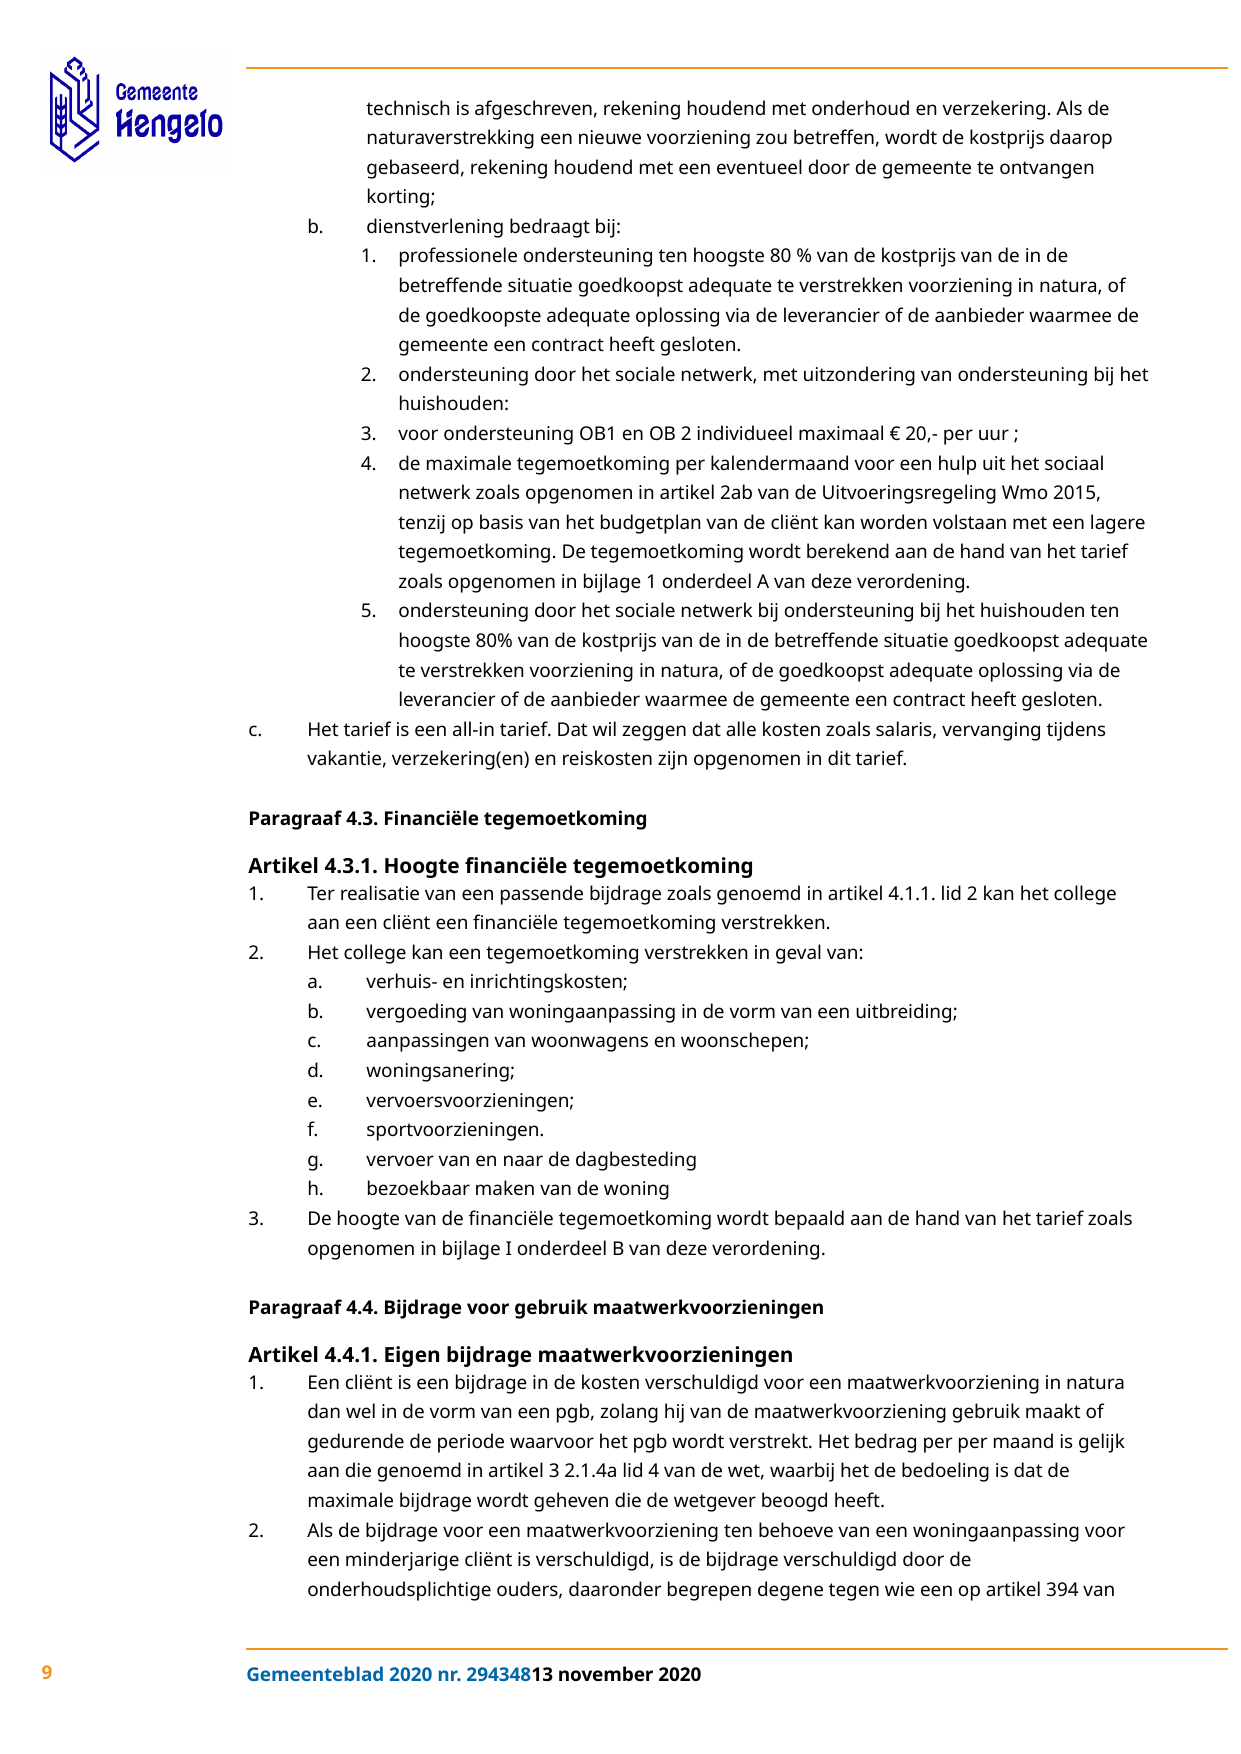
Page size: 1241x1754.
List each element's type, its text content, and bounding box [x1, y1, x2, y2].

list technisch is afgeschreven, rekening houdend met onderhoud en verzekering. Als de naturaverstrekking een nieuwe voorziening zou betreffen, wordt de kostprijs daarop gebaseerd, rekening houdend met een eventueel door de gemeente te ontvangen korting; [307, 95, 1152, 209]
list voor ondersteuning OB1 en OB 2 individueel maximaal € 20,- per uur ; [361, 420, 1152, 446]
list vervoer van en naar de dagbesteding [307, 1146, 1152, 1172]
list sportvoorzieningen. [307, 1116, 1152, 1142]
text Artikel 4.4.1. Eigen bijdrage maatwerkvoorzieningen [248, 1341, 1152, 1369]
list vergoeding van woningaanpassing in de vorm van een uitbreiding; [307, 998, 1152, 1024]
text Artikel 4.3.1. Hoogte financiële tegemoetkoming [248, 851, 1152, 880]
text Paragraaf 4.4. Bijdrage voor gebruik maatwerkvoorzieningen [248, 1294, 1152, 1320]
list dienstverlening bedraagt bij: [307, 213, 1152, 239]
list Een cliënt is een bijdrage in de kosten verschuldigd voor een maatwerkvoorziening in natura dan wel in de vorm van een pgb, zolang hij van de maatwerkvoorziening gebruik maakt of gedurende de periode waarvoor het pgb wordt verstrekt. Het bedrag per per maand is gelijk aan die genoemd in artikel 3 2.1.4a lid 4 van de wet, waarbij het de bedoeling is dat de maximale bijdrage wordt geheven die de wetgever beoogd heeft. [248, 1369, 1152, 1513]
list Het tarief is een all-in tarief. Dat wil zeggen dat alle kosten zoals salaris, vervanging tijdens vakantie, verzekering(en) en reiskosten zijn opgenomen in dit tarief. [248, 716, 1152, 771]
list ondersteuning door het sociale netwerk, met uitzondering van ondersteuning bij het huishouden: [361, 361, 1152, 416]
list professionele ondersteuning ten hoogste 80 % van de kostprijs van de in de betreffende situatie goedkoopst adequate te verstrekken voorziening in natura, of de goedkoopste adequate oplossing via de leverancier of de aanbieder waarmee de gemeente een contract heeft gesloten. [361, 243, 1152, 357]
list verhuis- en inrichtingskosten; [307, 968, 1152, 994]
list aanpassingen van woonwagens en woonschepen; [307, 1028, 1152, 1053]
list de maximale tegemoetkoming per kalendermaand voor een hulp uit het sociaal netwerk zoals opgenomen in artikel 2ab van de Uitvoeringsregeling Wmo 2015, tenzij op basis van het budgetplan van de cliënt kan worden volstaan met een lagere tegemoetkoming. De tegemoetkoming wordt berekend aan de hand van het tarief zoals opgenomen in bijlage 1 onderdeel A van deze verordening. [361, 450, 1152, 594]
list vervoersvoorzieningen; [307, 1087, 1152, 1113]
text Paragraaf 4.3. Financiële tegemoetkoming [248, 805, 1152, 831]
list Het college kan een tegemoetkoming verstrekken in geval van: [248, 939, 1152, 965]
list ondersteuning door het sociale netwerk bij ondersteuning bij het huishouden ten hoogste 80% van de kostprijs van de in de betreffende situatie goedkoopst adequate te verstrekken voorziening in natura, of de goedkoopst adequate oplossing via de leverancier of de aanbieder waarmee de gemeente een contract heeft gesloten. [361, 598, 1152, 712]
list bezoekbaar maken van de woning [307, 1176, 1152, 1201]
list Ter realisatie van een passende bijdrage zoals genoemd in artikel 4.1.1. lid 2 kan het college aan een cliënt een financiële tegemoetkoming verstrekken. [248, 880, 1152, 935]
list Als de bijdrage voor een maatwerkvoorziening ten behoeve van een woningaanpassing voor een minderjarige cliënt is verschuldigd, is de bijdrage verschuldigd door de onderhoudsplichtige ouders, daaronder begrepen degene tegen wie een op artikel 394 van [248, 1517, 1152, 1602]
picture [41, 47, 231, 172]
list De hoogte van de financiële tegemoetkoming wordt bepaald aan de hand van het tarief zoals opgenomen in bijlage I onderdeel B van deze verordening. [248, 1205, 1152, 1261]
list woningsanering; [307, 1057, 1152, 1083]
